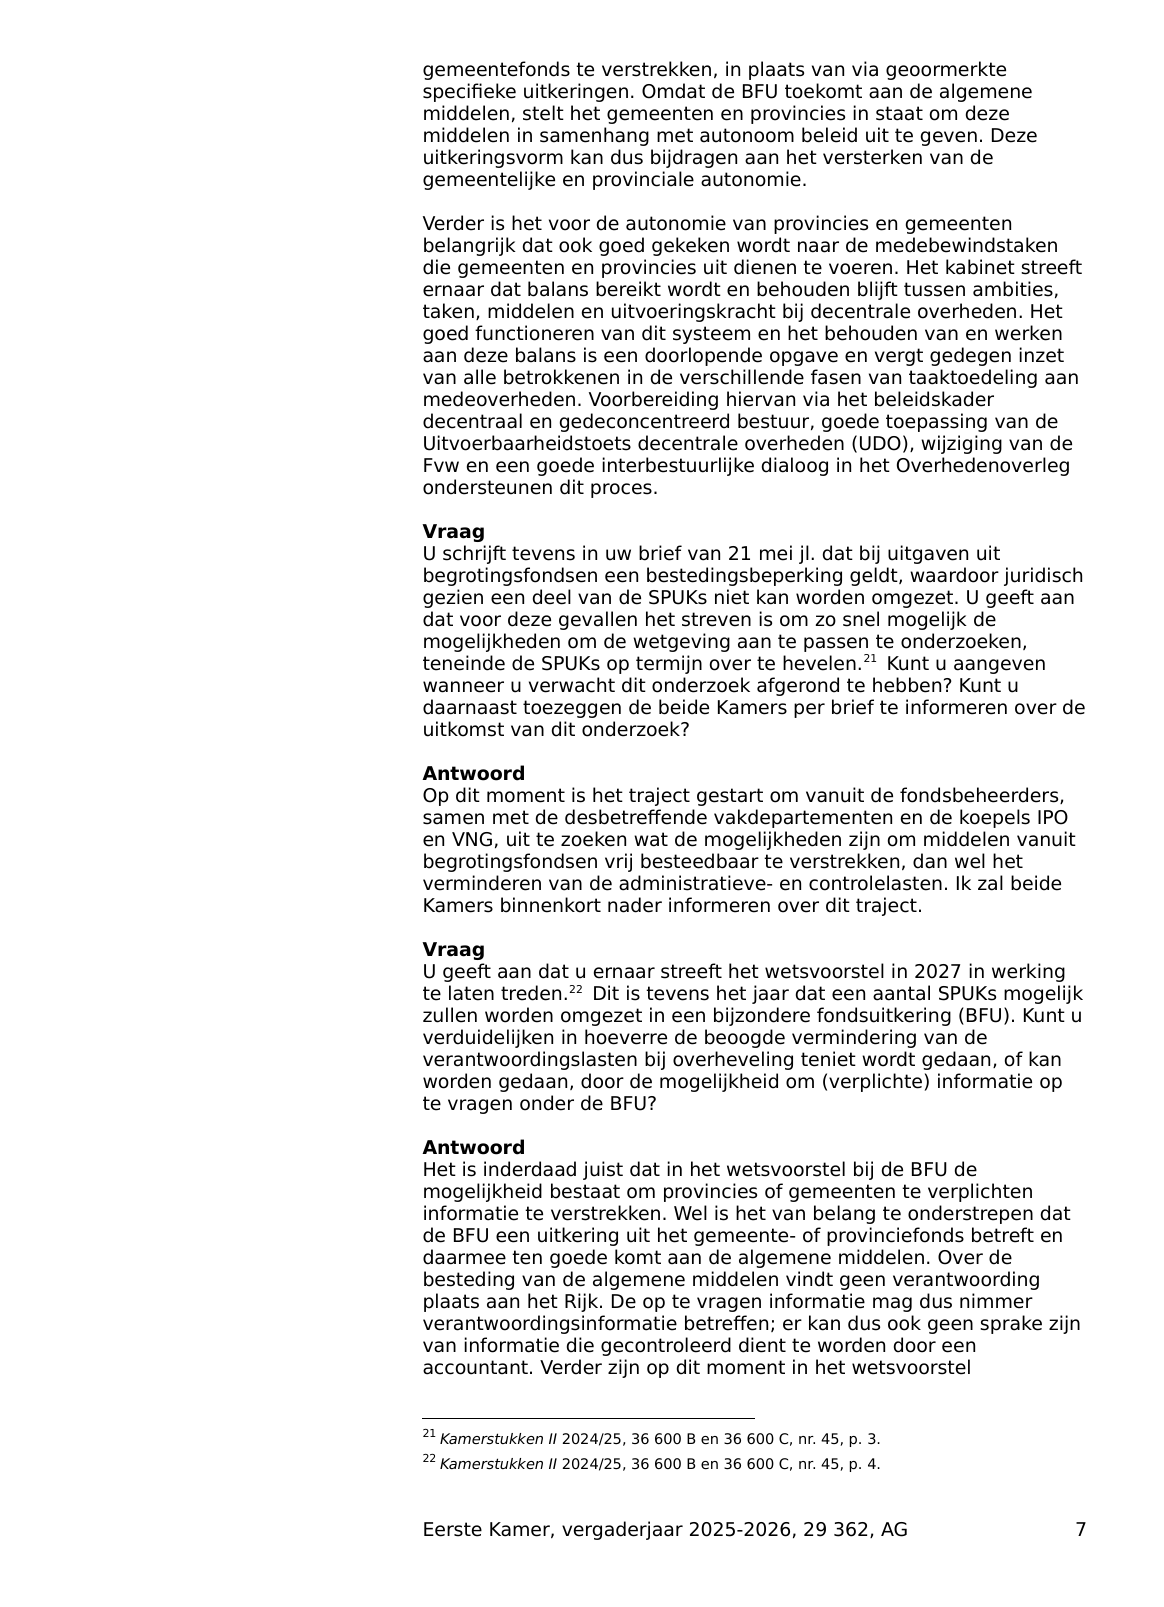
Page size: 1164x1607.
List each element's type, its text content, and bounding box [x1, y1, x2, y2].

text Op dit moment is het traject gestart om vanuit de fondsbeheerders, samen met de desbetreffende vakdepartementen en de koepels IPO en VNG, uit te zoeken wat de mogelijkheden zijn om middelen vanuit begrotingsfondsen vrij besteedbaar te verstrekken, dan wel het verminderen van de administratieve- en controlelasten. Ik zal beide Kamers binnenkort nader informeren over dit traject. [422, 785, 1087, 917]
text Antwoord [422, 1137, 1087, 1159]
text Antwoord [422, 763, 1087, 785]
text Kamerstukken II 2024/25, 36 600 B en 36 600 C, nr. 45, p. 3. [422, 1427, 1087, 1449]
text U schrijft tevens in uw brief van 21 mei jl. dat bij uitgaven uit begrotingsfondsen een bestedingsbeperking geldt, waardoor juridisch gezien een deel van de SPUKs niet kan worden omgezet. U geeft aan dat voor deze gevallen het streven is om zo snel mogelijk de mogelijkheden om de wetgeving aan te passen te onderzoeken, teneinde de SPUKs op termijn over te hevelen. Kunt u aangeven wanneer u verwacht dit onderzoek afgerond te hebben? Kunt u daarnaast toezeggen de beide Kamers per brief te informeren over de uitkomst van dit onderzoek? [422, 543, 1087, 741]
text Kamerstukken II 2024/25, 36 600 B en 36 600 C, nr. 45, p. 4. [422, 1452, 1087, 1474]
text Vraag [422, 939, 1087, 961]
text Vraag [422, 521, 1087, 543]
text gemeentefonds te verstrekken, in plaats van via geoormerkte specifieke uitkeringen. Omdat de BFU toekomt aan de algemene middelen, stelt het gemeenten en provincies in staat om deze middelen in samenhang met autonoom beleid uit te geven. Deze uitkeringsvorm kan dus bijdragen aan het versterken van de gemeentelijke en provinciale autonomie. [422, 59, 1087, 191]
text U geeft aan dat u ernaar streeft het wetsvoorstel in 2027 in werking te laten treden. Dit is tevens het jaar dat een aantal SPUKs mogelijk zullen worden omgezet in een bijzondere fondsuitkering (BFU). Kunt u verduidelijken in hoeverre de beoogde vermindering van de verantwoordingslasten bij overheveling teniet wordt gedaan, of kan worden gedaan, door de mogelijkheid om (verplichte) informatie op te vragen onder de BFU? [422, 961, 1087, 1115]
text Het is inderdaad juist dat in het wetsvoorstel bij de BFU de mogelijkheid bestaat om provincies of gemeenten te verplichten informatie te verstrekken. Wel is het van belang te onderstrepen dat de BFU een uitkering uit het gemeente- of provinciefonds betreft en daarmee ten goede komt aan de algemene middelen. Over de besteding van de algemene middelen vindt geen verantwoording plaats aan het Rijk. De op te vragen informatie mag dus nimmer verantwoordingsinformatie betreffen; er kan dus ook geen sprake zijn van informatie die gecontroleerd dient te worden door een accountant. Verder zijn op dit moment in het wetsvoorstel [422, 1159, 1087, 1379]
text Verder is het voor de autonomie van provincies en gemeenten belangrijk dat ook goed gekeken wordt naar de medebewindstaken die gemeenten en provincies uit dienen te voeren. Het kabinet streeft ernaar dat balans bereikt wordt en behouden blijft tussen ambities, taken, middelen en uitvoeringskracht bij decentrale overheden. Het goed functioneren van dit systeem en het behouden van en werken aan deze balans is een doorlopende opgave en vergt gedegen inzet van alle betrokkenen in de verschillende fasen van taaktoedeling aan medeoverheden. Voorbereiding hiervan via het beleidskader decentraal en gedeconcentreerd bestuur, goede toepassing van de Uitvoerbaarheidstoets decentrale overheden (UDO), wijziging van de Fvw en een goede interbestuurlijke dialoog in het Overhedenoverleg ondersteunen dit proces. [422, 213, 1087, 499]
